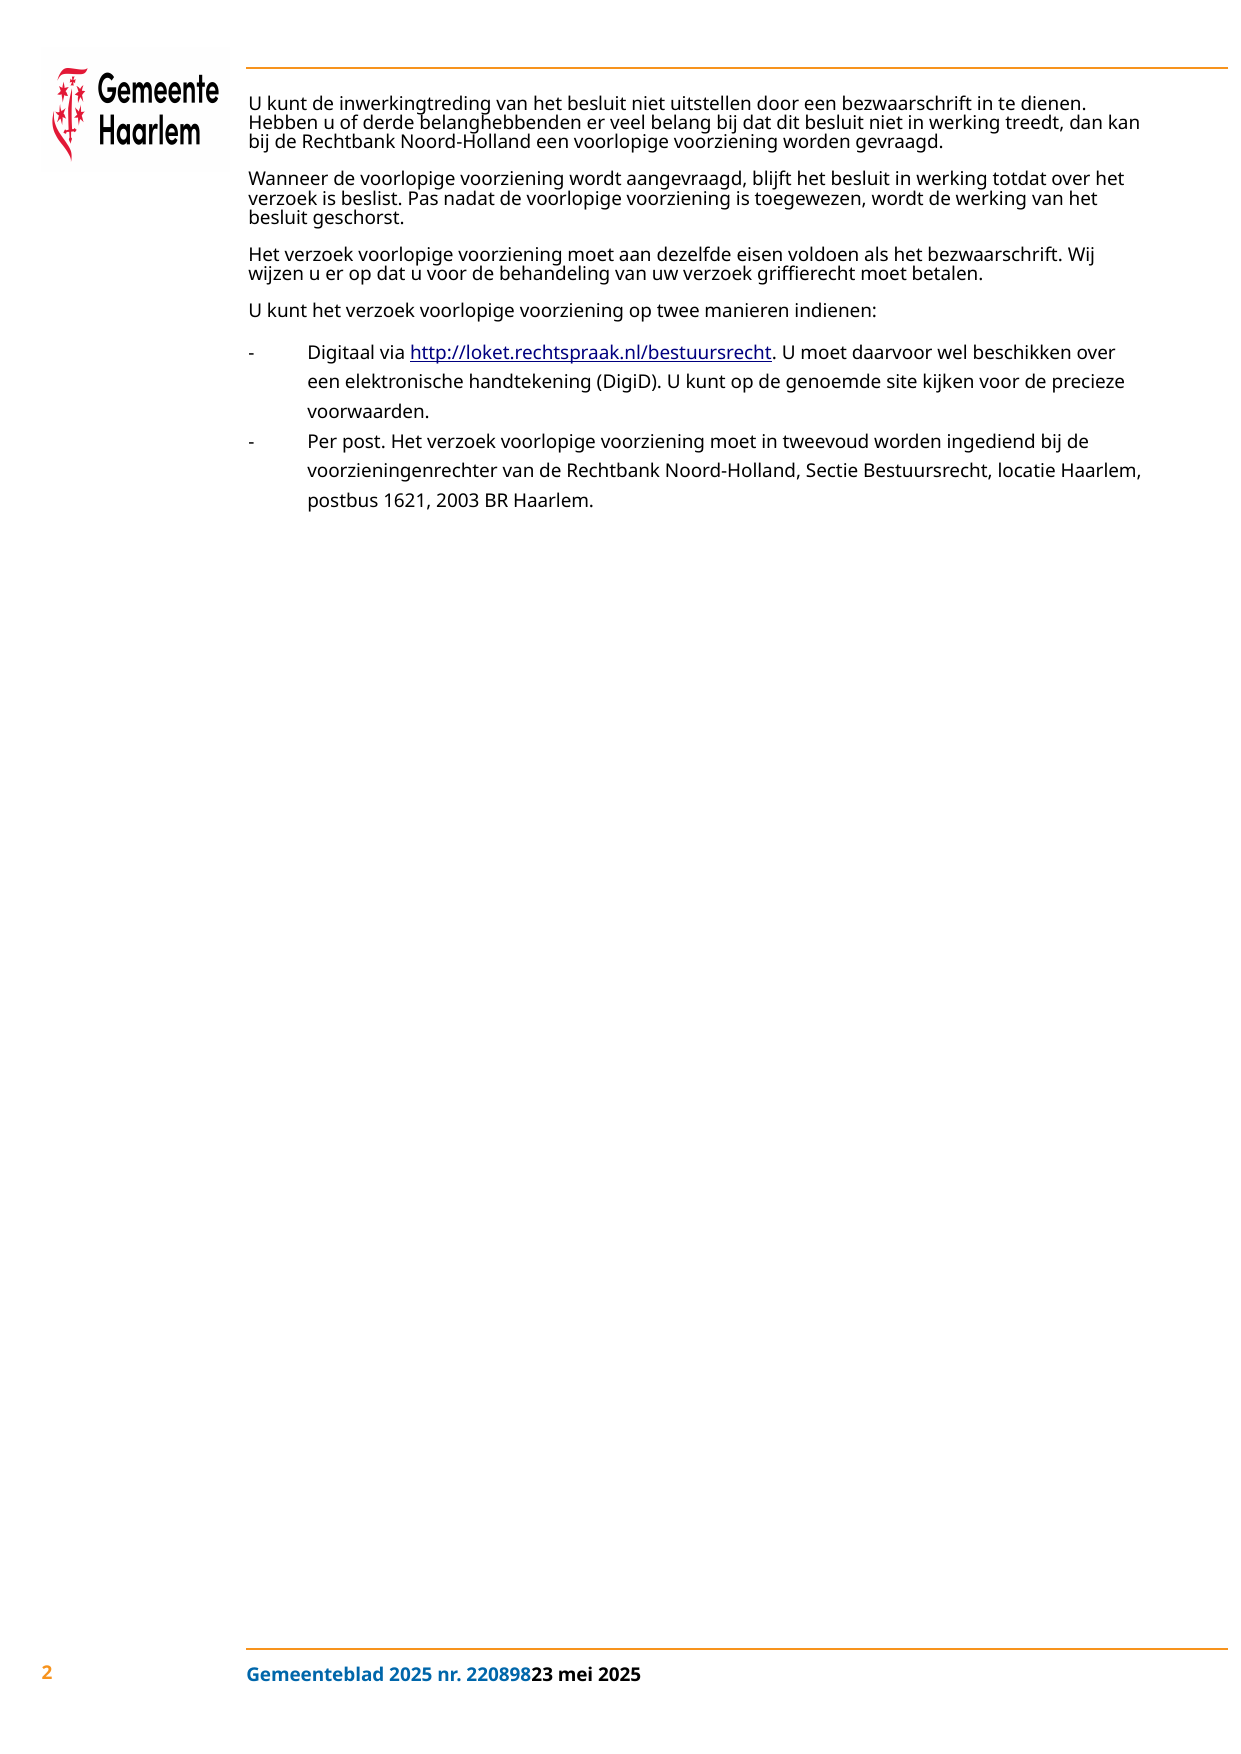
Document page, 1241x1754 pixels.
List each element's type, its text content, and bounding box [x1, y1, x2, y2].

text U kunt de inwerkingtreding van het besluit niet uitstellen door een bezwaarschrift in te dienen. Hebben u of derde belanghebbenden er veel belang bij dat dit besluit niet in werking treedt, dan kan bij de Rechtbank Noord-Holland een voorlopige voorziening worden gevraagd. [248, 95, 1152, 153]
list Digitaal via http://loket.rechtspraak.nl/bestuursrecht. U moet daarvoor wel beschikken over een elektronische handtekening (DigiD). U kunt op de genoemde site kijken voor de precieze voorwaarden. [248, 339, 1152, 424]
text U kunt het verzoek voorlopige voorziening op twee manieren indienen: [248, 302, 1152, 321]
list Per post. Het verzoek voorlopige voorziening moet in tweevoud worden ingediend bij de voorzieningenrechter van de Rechtbank Noord-Holland, Sectie Bestuursrecht, locatie Haarlem, postbus 1621, 2003 BR Haarlem. [248, 428, 1152, 513]
text Het verzoek voorlopige voorziening moet aan dezelfde eisen voldoen als het bezwaarschrift. Wij wijzen u er op dat u voor de behandeling van uw verzoek griffierecht moet betalen. [248, 246, 1152, 284]
text Wanneer de voorlopige voorziening wordt aangevraagd, blijft het besluit in werking totdat over het verzoek is beslist. Pas nadat de voorlopige voorziening is toegewezen, wordt de werking van het besluit geschorst. [248, 170, 1152, 228]
picture [41, 47, 231, 172]
